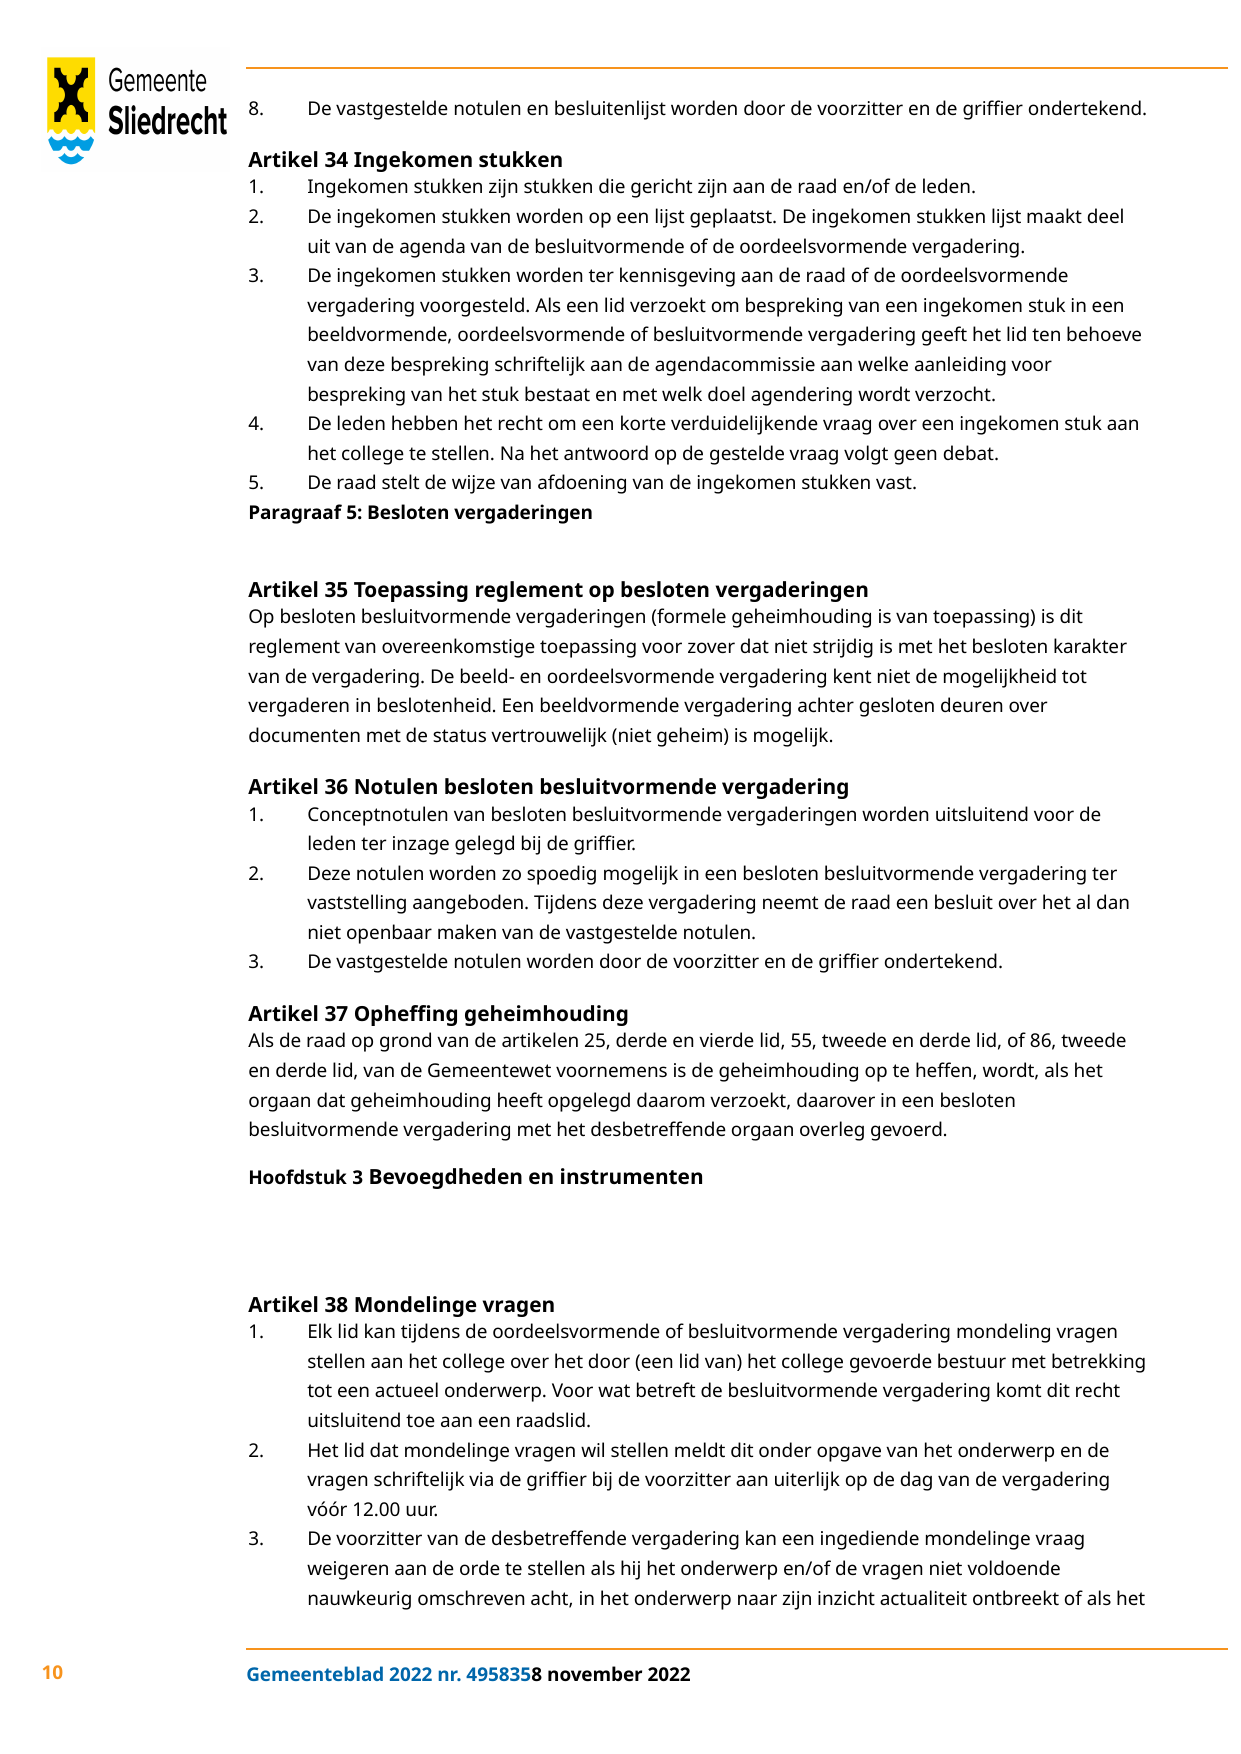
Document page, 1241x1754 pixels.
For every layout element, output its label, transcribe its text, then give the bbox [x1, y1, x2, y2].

list De vastgestelde notulen worden door de voorzitter en de griffier ondertekend. [248, 949, 1152, 974]
text Artikel 34 Ingekomen stukken [248, 145, 1152, 174]
list De voorzitter van de desbetreffende vergadering kan een ingediende mondelinge vraag weigeren aan de orde te stellen als hij het onderwerp en/of de vragen niet voldoende nauwkeurig omschreven acht, in het onderwerp naar zijn inzicht actualiteit ontbreekt of als het [248, 1526, 1152, 1611]
list Deze notulen worden zo spoedig mogelijk in een besloten besluitvormende vergadering ter vaststelling aangeboden. Tijdens deze vergadering neemt de raad een besluit over het al dan niet openbaar maken van de vastgestelde notulen. [248, 860, 1152, 945]
list Het lid dat mondelinge vragen wil stellen meldt dit onder opgave van het onderwerp en de vragen schriftelijk via de griffier bij de voorzitter aan uiterlijk op de dag van de vergadering vóór 12.00 uur. [248, 1437, 1152, 1522]
list Conceptnotulen van besloten besluitvormende vergaderingen worden uitsluitend voor de leden ter inzage gelegd bij de griffier. [248, 801, 1152, 856]
text Artikel 35 Toepassing reglement op besloten vergaderingen [248, 575, 1152, 604]
text Artikel 37 Opheffing geheimhouding [248, 999, 1152, 1028]
list De vastgestelde notulen en besluitenlijst worden door de voorzitter en de griffier ondertekend. [248, 95, 1152, 121]
picture [41, 47, 231, 172]
text Als de raad op grond van de artikelen 25, derde en vierde lid, 55, tweede en derde lid, of 86, tweede en derde lid, van de Gemeentewet voornemens is de geheimhouding op te heffen, wordt, als het orgaan dat geheimhouding heeft opgelegd daarom verzoekt, daarover in een besloten besluitvormende vergadering met het desbetreffende orgaan overleg gevoerd. [248, 1028, 1152, 1142]
list De ingekomen stukken worden ter kennisgeving aan de raad of de oordeelsvormende vergadering voorgesteld. Als een lid verzoekt om bespreking van een ingekomen stuk in een beeldvormende, oordeelsvormende of besluitvormende vergadering geeft het lid ten behoeve van deze bespreking schriftelijk aan de agendacommissie aan welke aanleiding voor bespreking van het stuk bestaat en met welk doel agendering wordt verzocht. [248, 262, 1152, 406]
list Elk lid kan tijdens de oordeelsvormende of besluitvormende vergadering mondeling vragen stellen aan het college over het door (een lid van) het college gevoerde bestuur met betrekking tot een actueel onderwerp. Voor wat betreft de besluitvormende vergadering komt dit recht uitsluitend toe aan een raadslid. [248, 1318, 1152, 1433]
text Hoofdstuk 3 Bevoegdheden en instrumenten [248, 1162, 1152, 1190]
list De ingekomen stukken worden op een lijst geplaatst. De ingekomen stukken lijst maakt deel uit van de agenda van de besluitvormende of de oordeelsvormende vergadering. [248, 203, 1152, 258]
text Paragraaf 5: Besloten vergaderingen [248, 499, 1152, 525]
text Artikel 36 Notulen besloten besluitvormende vergadering [248, 772, 1152, 801]
text Artikel 38 Mondelinge vragen [248, 1290, 1152, 1318]
list De leden hebben het recht om een korte verduidelijkende vraag over een ingekomen stuk aan het college te stellen. Na het antwoord op de gestelde vraag volgt geen debat. [248, 410, 1152, 466]
list Ingekomen stukken zijn stukken die gericht zijn aan de raad en/of de leden. [248, 174, 1152, 199]
list De raad stelt de wijze van afdoening van de ingekomen stukken vast. [248, 469, 1152, 495]
text Op besloten besluitvormende vergaderingen (formele geheimhouding is van toepassing) is dit reglement van overeenkomstige toepassing voor zover dat niet strijdig is met het besloten karakter van de vergadering. De beeld- en oordeelsvormende vergadering kent niet de mogelijkheid tot vergaderen in beslotenheid. Een beeldvormende vergadering achter gesloten deuren over documenten met de status vertrouwelijk (niet geheim) is mogelijk. [248, 604, 1152, 748]
